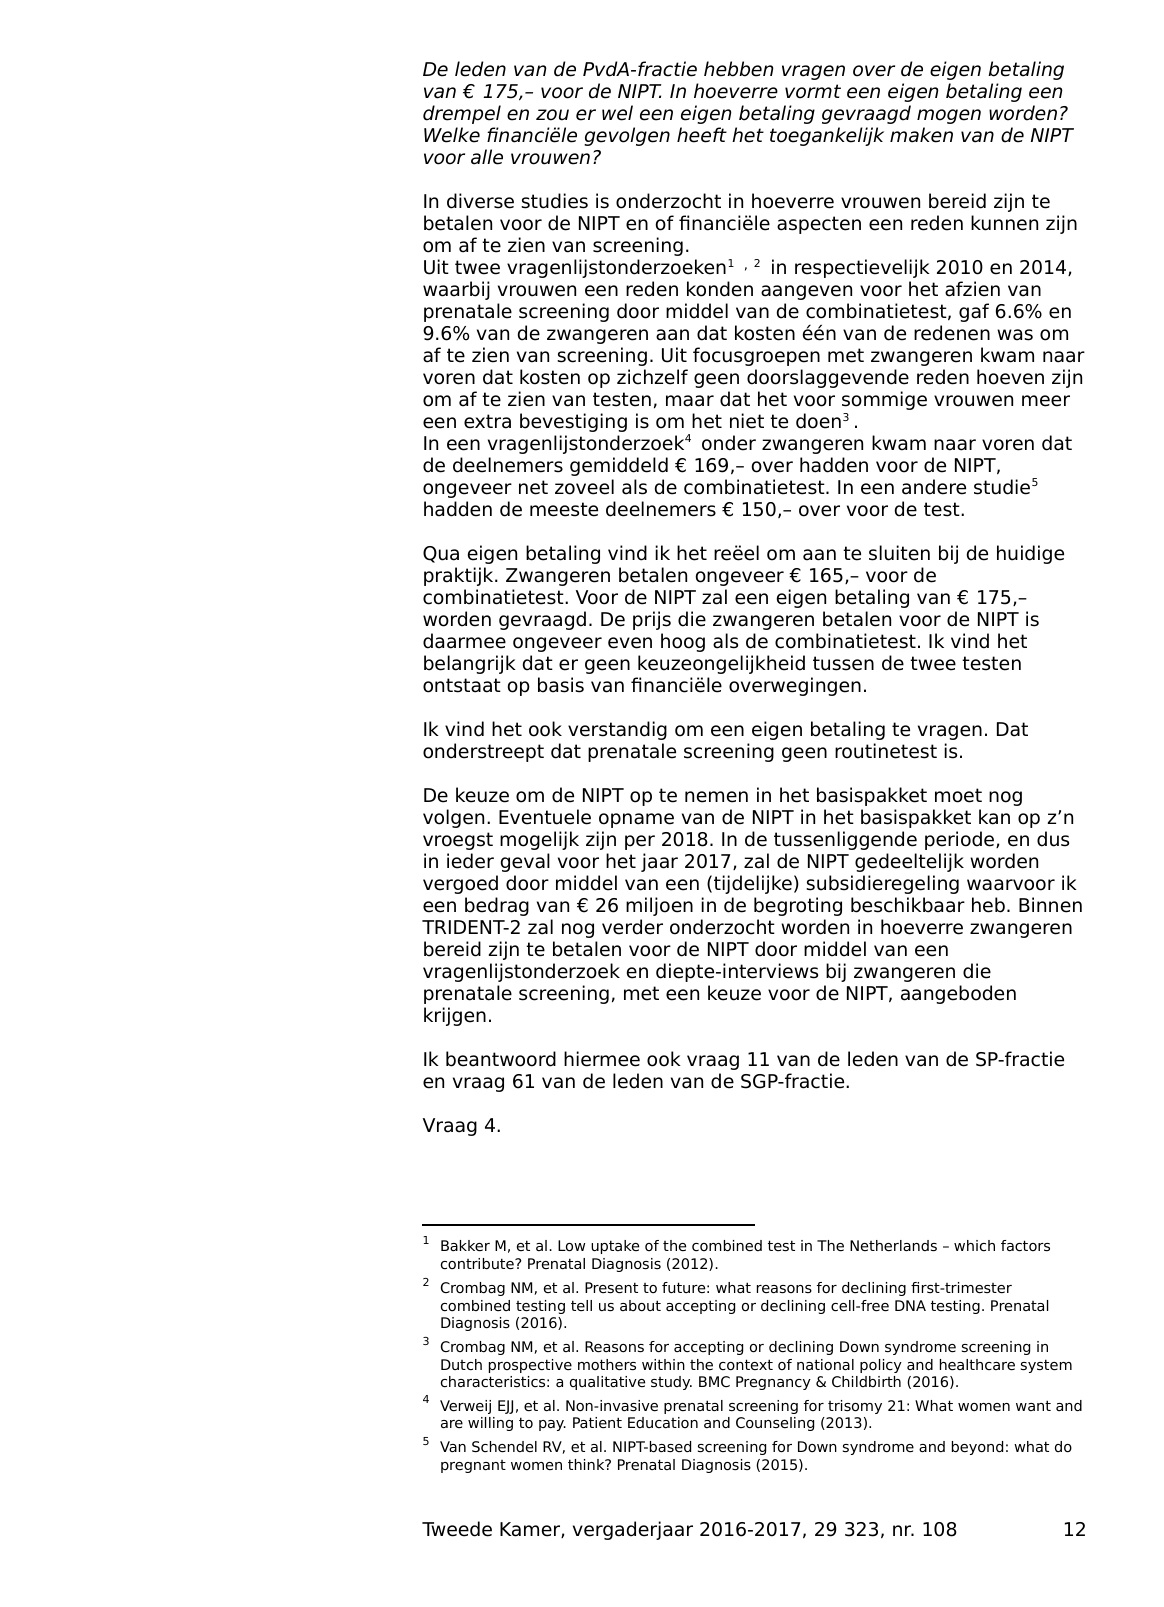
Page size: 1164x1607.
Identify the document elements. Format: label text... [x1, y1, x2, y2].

text Ik vind het ook verstandig om een eigen betaling te vragen. Dat onderstreept dat prenatale screening geen routinetest is. [422, 719, 1087, 763]
text In diverse studies is onderzocht in hoeverre vrouwen bereid zijn te betalen voor de NIPT en of financiële aspecten een reden kunnen zijn om af te zien van screening. [422, 191, 1087, 257]
text De keuze om de NIPT op te nemen in het basispakket moet nog volgen. Eventuele opname van de NIPT in het basispakket kan op z’n vroegst mogelijk zijn per 2018. In de tussenliggende periode, en dus in ieder geval voor het jaar 2017, zal de NIPT gedeeltelijk worden vergoed door middel van een (tijdelijke) subsidieregeling waarvoor ik een bedrag van € 26 miljoen in de begroting beschikbaar heb. Binnen TRIDENT-2 zal nog verder onderzocht worden in hoeverre zwangeren bereid zijn te betalen voor de NIPT door middel van een vragenlijstonderzoek en diepte-interviews bij zwangeren die prenatale screening, met een keuze voor de NIPT, aangeboden krijgen. [422, 785, 1087, 1027]
text De leden van de PvdA-fractie hebben vragen over de eigen betaling van € 175,– voor de NIPT. In hoeverre vormt een eigen betaling een drempel en zou er wel een eigen betaling gevraagd mogen worden? Welke financiële gevolgen heeft het toegankelijk maken van de NIPT voor alle vrouwen? [422, 59, 1087, 169]
text Vraag 4. [422, 1115, 1087, 1137]
text Verweij EJJ, et al. Non-invasive prenatal screening for trisomy 21: What women want and are willing to pay. Patient Education and Counseling (2013). [422, 1393, 1087, 1432]
text Uit twee vragenlijstonderzoeken , in respectievelijk 2010 en 2014, waarbij vrouwen een reden konden aangeven voor het afzien van prenatale screening door middel van de combinatietest, gaf 6.6% en 9.6% van de zwangeren aan dat kosten één van de redenen was om af te zien van screening. Uit focusgroepen met zwangeren kwam naar voren dat kosten op zichzelf geen doorslaggevende reden hoeven zijn om af te zien van testen, maar dat het voor sommige vrouwen meer een extra bevestiging is om het niet te doen. [422, 257, 1087, 433]
text Bakker M, et al. Low uptake of the combined test in The Netherlands – which factors contribute? Prenatal Diagnosis (2012). [422, 1234, 1087, 1273]
text Qua eigen betaling vind ik het reëel om aan te sluiten bij de huidige praktijk. Zwangeren betalen ongeveer € 165,– voor de combinatietest. Voor de NIPT zal een eigen betaling van € 175,– worden gevraagd. De prijs die zwangeren betalen voor de NIPT is daarmee ongeveer even hoog als de combinatietest. Ik vind het belangrijk dat er geen keuzeongelijkheid tussen de twee testen ontstaat op basis van financiële overwegingen. [422, 543, 1087, 697]
text Crombag NM, et al. Present to future: what reasons for declining first-trimester combined testing tell us about accepting or declining cell-free DNA testing. Prenatal Diagnosis (2016). [422, 1276, 1087, 1332]
text Ik beantwoord hiermee ook vraag 11 van de leden van de SP-fractie en vraag 61 van de leden van de SGP-fractie. [422, 1049, 1087, 1093]
text In een vragenlijstonderzoek onder zwangeren kwam naar voren dat de deelnemers gemiddeld € 169,– over hadden voor de NIPT, ongeveer net zoveel als de combinatietest. In een andere studie hadden de meeste deelnemers € 150,– over voor de test. [422, 433, 1087, 521]
text Van Schendel RV, et al. NIPT-based screening for Down syndrome and beyond: what do pregnant women think? Prenatal Diagnosis (2015). [422, 1435, 1087, 1474]
text Crombag NM, et al. Reasons for accepting or declining Down syndrome screening in Dutch prospective mothers within the context of national policy and healthcare system characteristics: a qualitative study. BMC Pregnancy & Childbirth (2016). [422, 1335, 1087, 1391]
